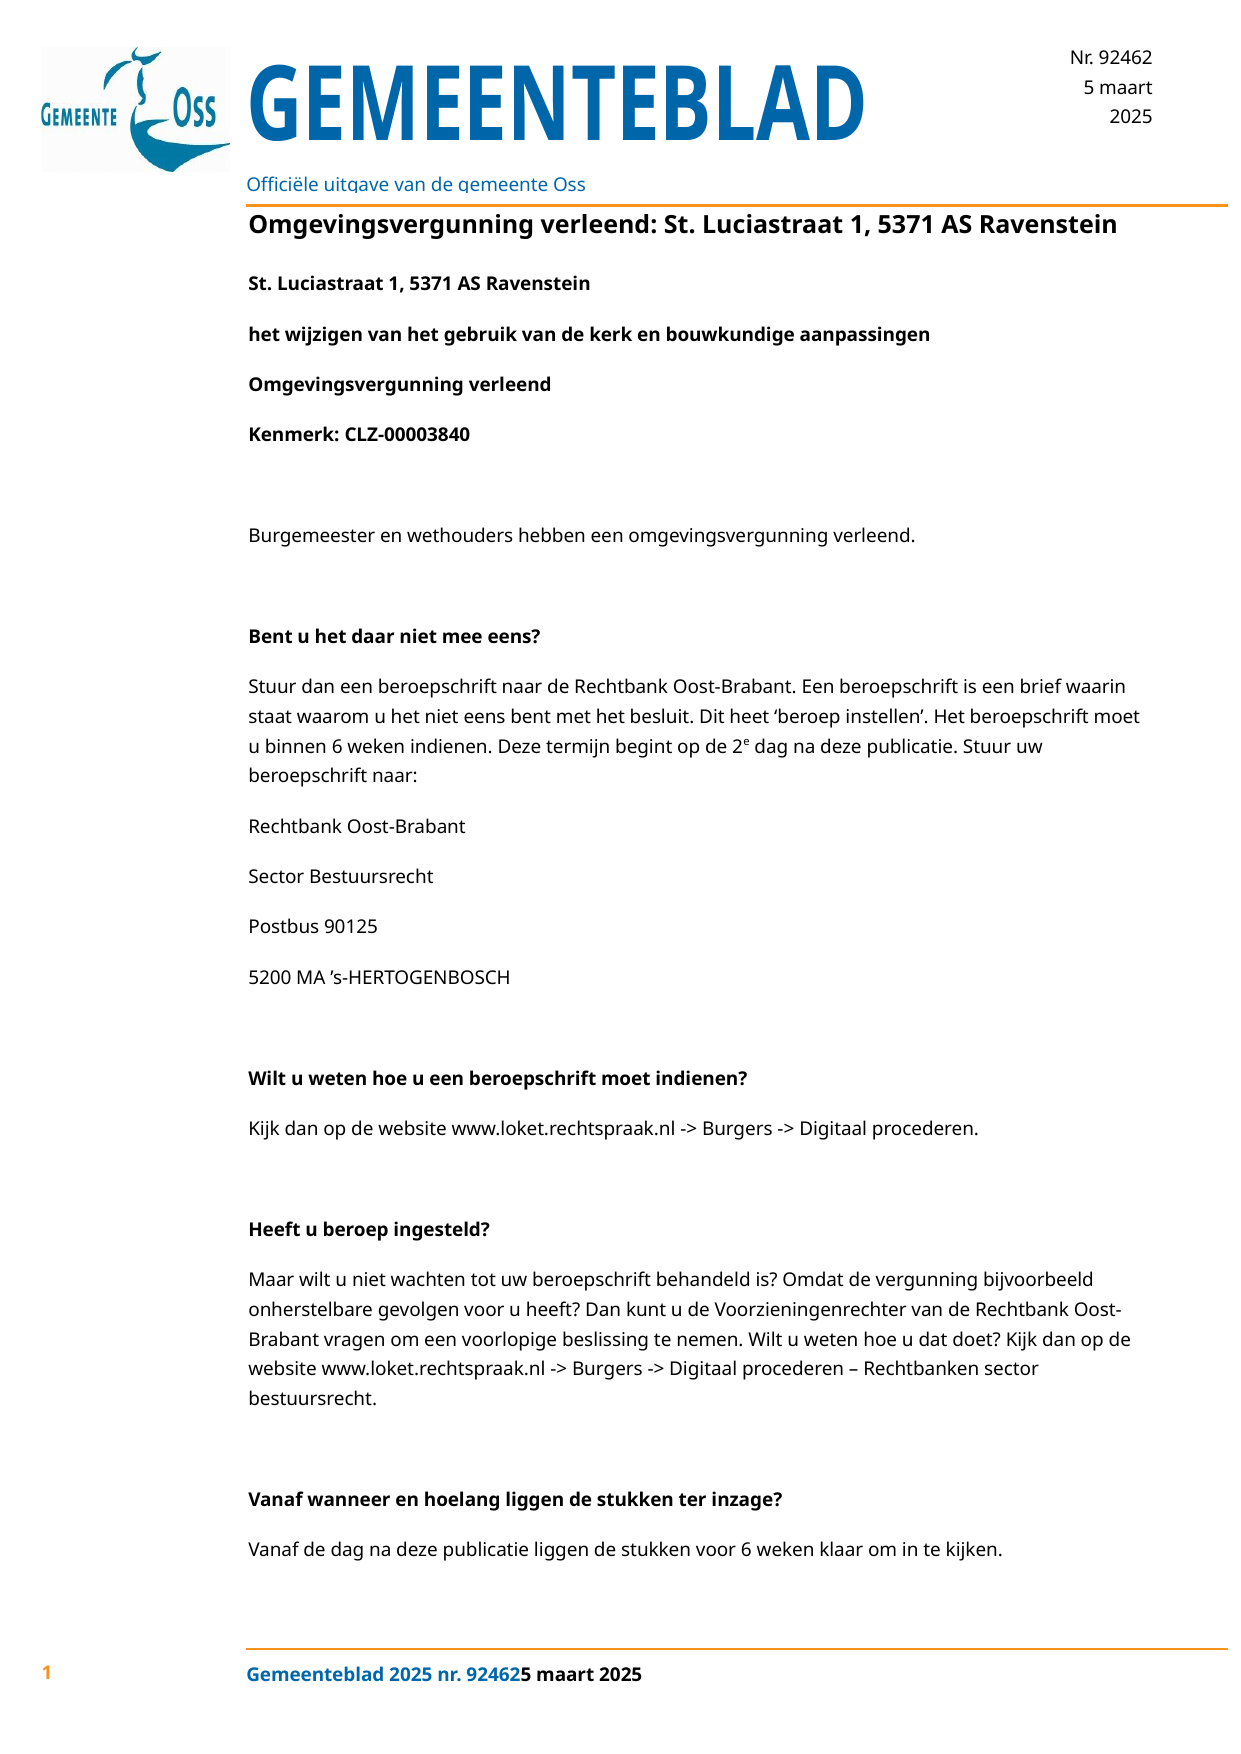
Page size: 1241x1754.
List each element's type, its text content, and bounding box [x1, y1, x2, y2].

text Wilt u weten hoe u een beroepschrift moet indienen? [248, 1065, 1152, 1091]
text het wijzigen van het gebruik van de kerk en bouwkundige aanpassingen [248, 321, 1152, 346]
text Omgevingsvergunning verleend [248, 371, 1152, 397]
text 5200 MA ’s-HERTOGENBOSCH [248, 964, 1152, 990]
text Sector Bestuursrecht [248, 863, 1152, 889]
text Burgemeester en wethouders hebben een omgevingsvergunning verleend. [248, 522, 1152, 548]
text Vanaf de dag na deze publicatie liggen de stukken voor 6 weken klaar om in te kijken. [248, 1536, 1152, 1562]
text Rechtbank Oost-Brabant [248, 813, 1152, 838]
picture [41, 47, 231, 172]
text Stuur dan een beroepschrift naar de Rechtbank Oost-Brabant. Een beroepschrift is een brief waarin staat waarom u het niet eens bent met het besluit. Dit heet ‘beroep instellen’. Het beroepschrift moet u binnen 6 weken indienen. Deze termijn begint op de 2e dag na deze publicatie. Stuur uw beroepschrift naar: [248, 674, 1152, 788]
text Vanaf wanneer en hoelang liggen de stukken ter inzage? [248, 1486, 1152, 1511]
text Postbus 90125 [248, 914, 1152, 939]
text Bent u het daar niet mee eens? [248, 623, 1152, 649]
text Kenmerk: CLZ-00003840 [248, 422, 1152, 447]
text Omgevingsvergunning verleend: St. Luciastraat 1, 5371 AS Ravenstein [248, 207, 1152, 241]
text Maar wilt u niet wachten tot uw beroepschrift behandeld is? Omdat de vergunning bijvoorbeeld onherstelbare gevolgen voor u heeft? Dan kunt u de Voorzieningenrechter van de Rechtbank Oost-Brabant vragen om een voorlopige beslissing te nemen. Wilt u weten hoe u dat doet? Kijk dan op de website www.loket.rechtspraak.nl -> Burgers -> Digitaal procederen – Rechtbanken sector bestuursrecht. [248, 1267, 1152, 1411]
text St. Luciastraat 1, 5371 AS Ravenstein [248, 270, 1152, 296]
text Heeft u beroep ingesteld? [248, 1216, 1152, 1242]
text Kijk dan op de website www.loket.rechtspraak.nl -> Burgers -> Digitaal procederen. [248, 1115, 1152, 1141]
